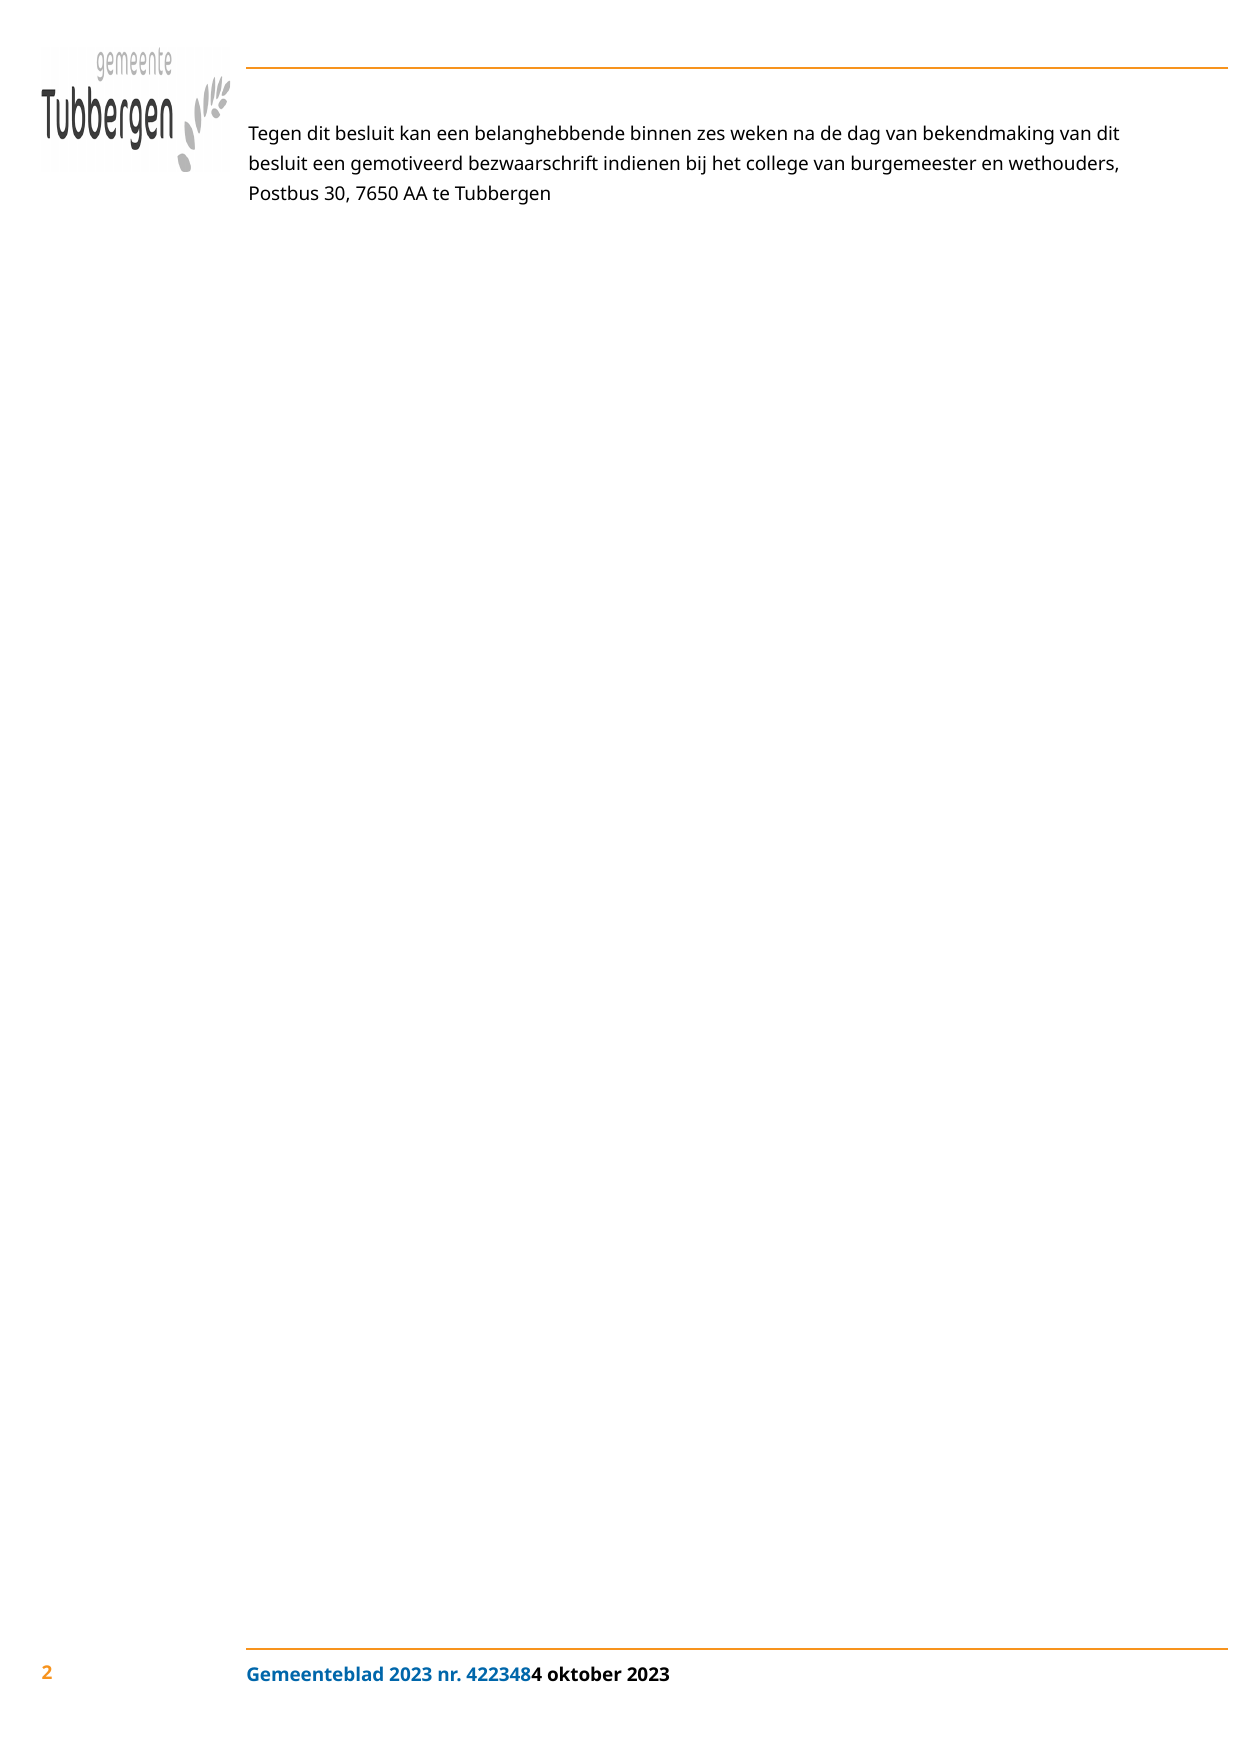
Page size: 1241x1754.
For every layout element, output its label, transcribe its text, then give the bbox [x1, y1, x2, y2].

text Tegen dit besluit kan een belanghebbende binnen zes weken na de dag van bekendmaking van dit besluit een gemotiveerd bezwaarschrift indienen bij het college van burgemeester en wethouders, Postbus 30, 7650 AA te Tubbergen [248, 121, 1152, 205]
picture [41, 47, 231, 172]
